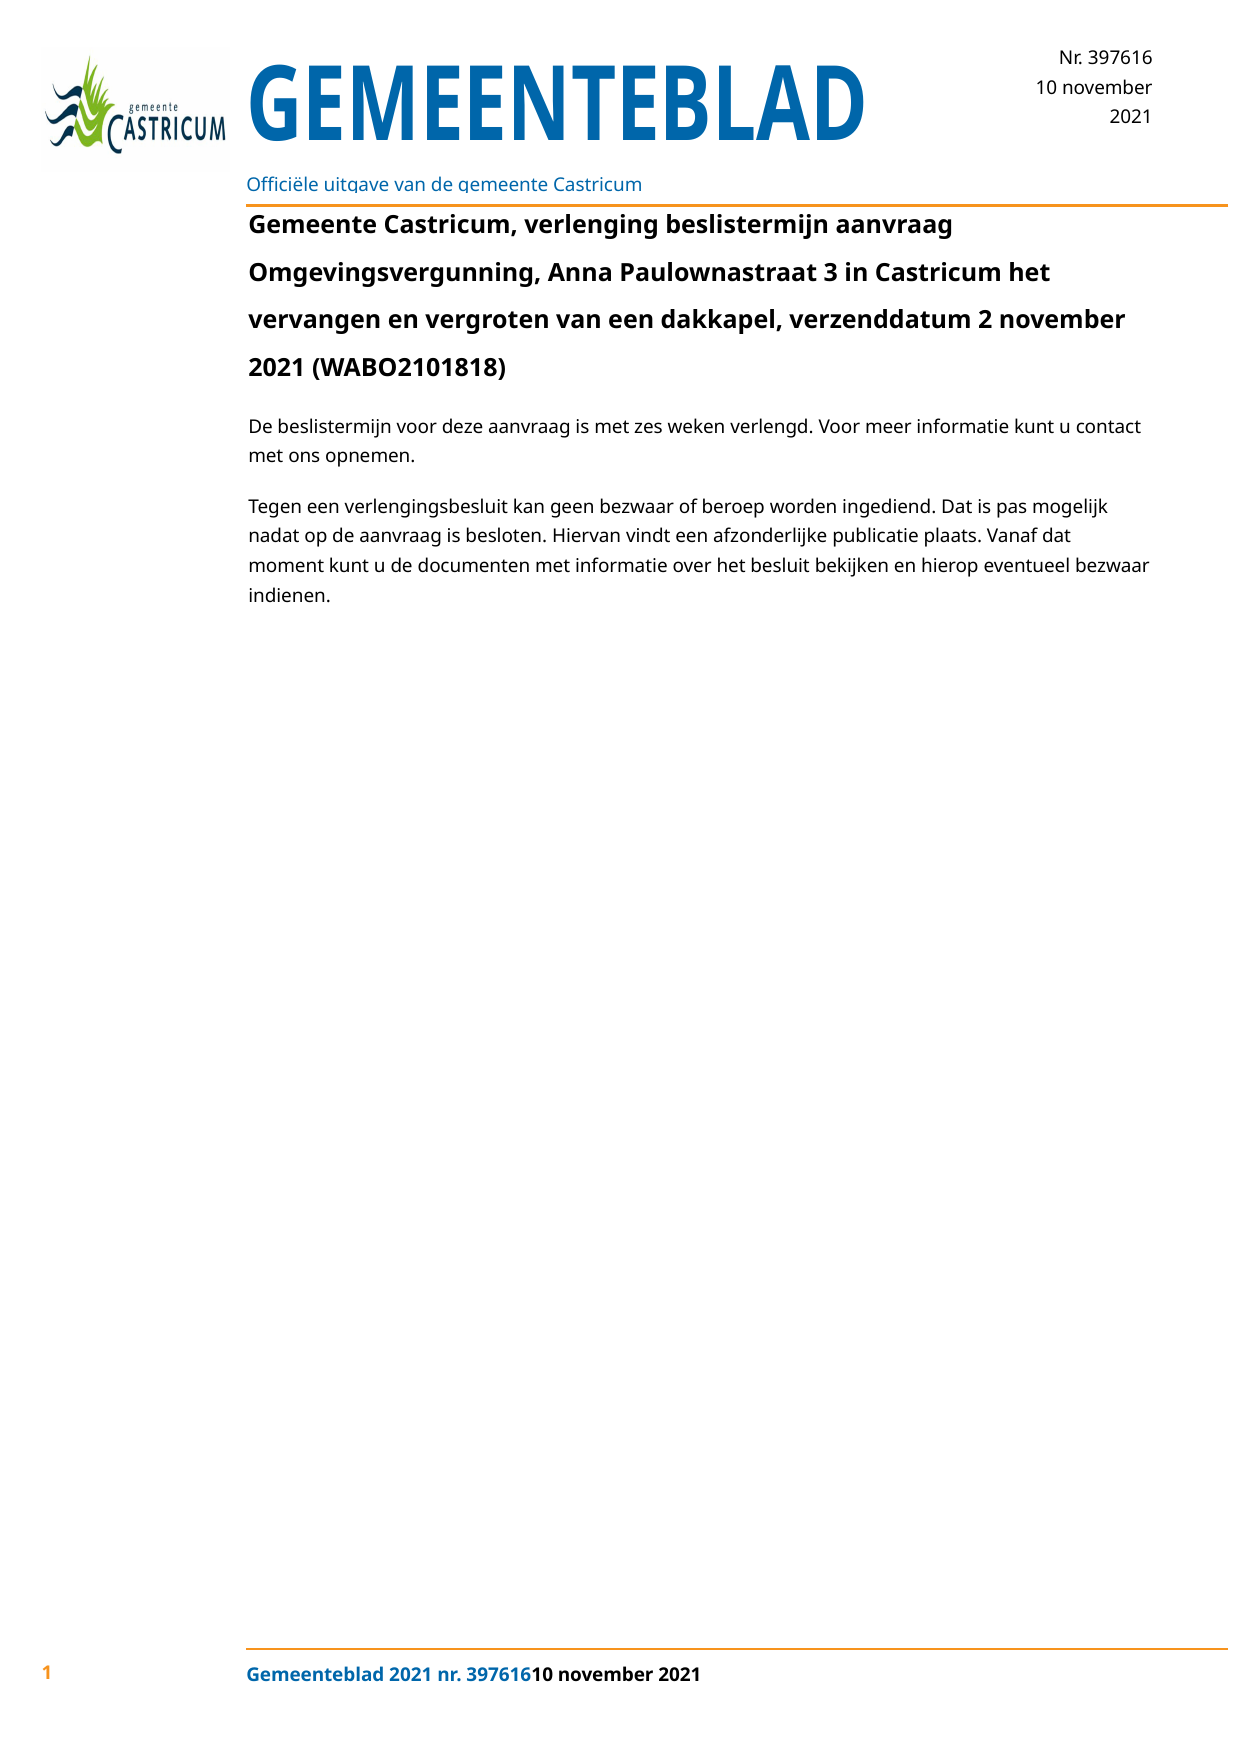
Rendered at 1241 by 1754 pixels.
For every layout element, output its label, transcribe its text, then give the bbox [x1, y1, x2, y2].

text Tegen een verlengingsbesluit kan geen bezwaar of beroep worden ingediend. Dat is pas mogelijk nadat op de aanvraag is besloten. Hiervan vindt een afzonderlijke publicatie plaats. Vanaf dat moment kunt u de documenten met informatie over het besluit bekijken en hierop eventueel bezwaar indienen. [248, 493, 1152, 608]
text Gemeente Castricum, verlenging beslistermijn aanvraag Omgevingsvergunning, Anna Paulownastraat 3 in Castricum het vervangen en vergroten van een dakkapel, verzenddatum 2 november 2021 (WABO2101818) [248, 207, 1152, 384]
picture [41, 47, 231, 172]
text De beslistermijn voor deze aanvraag is met zes weken verlengd. Voor meer informatie kunt u contact met ons opnemen. [248, 413, 1152, 468]
